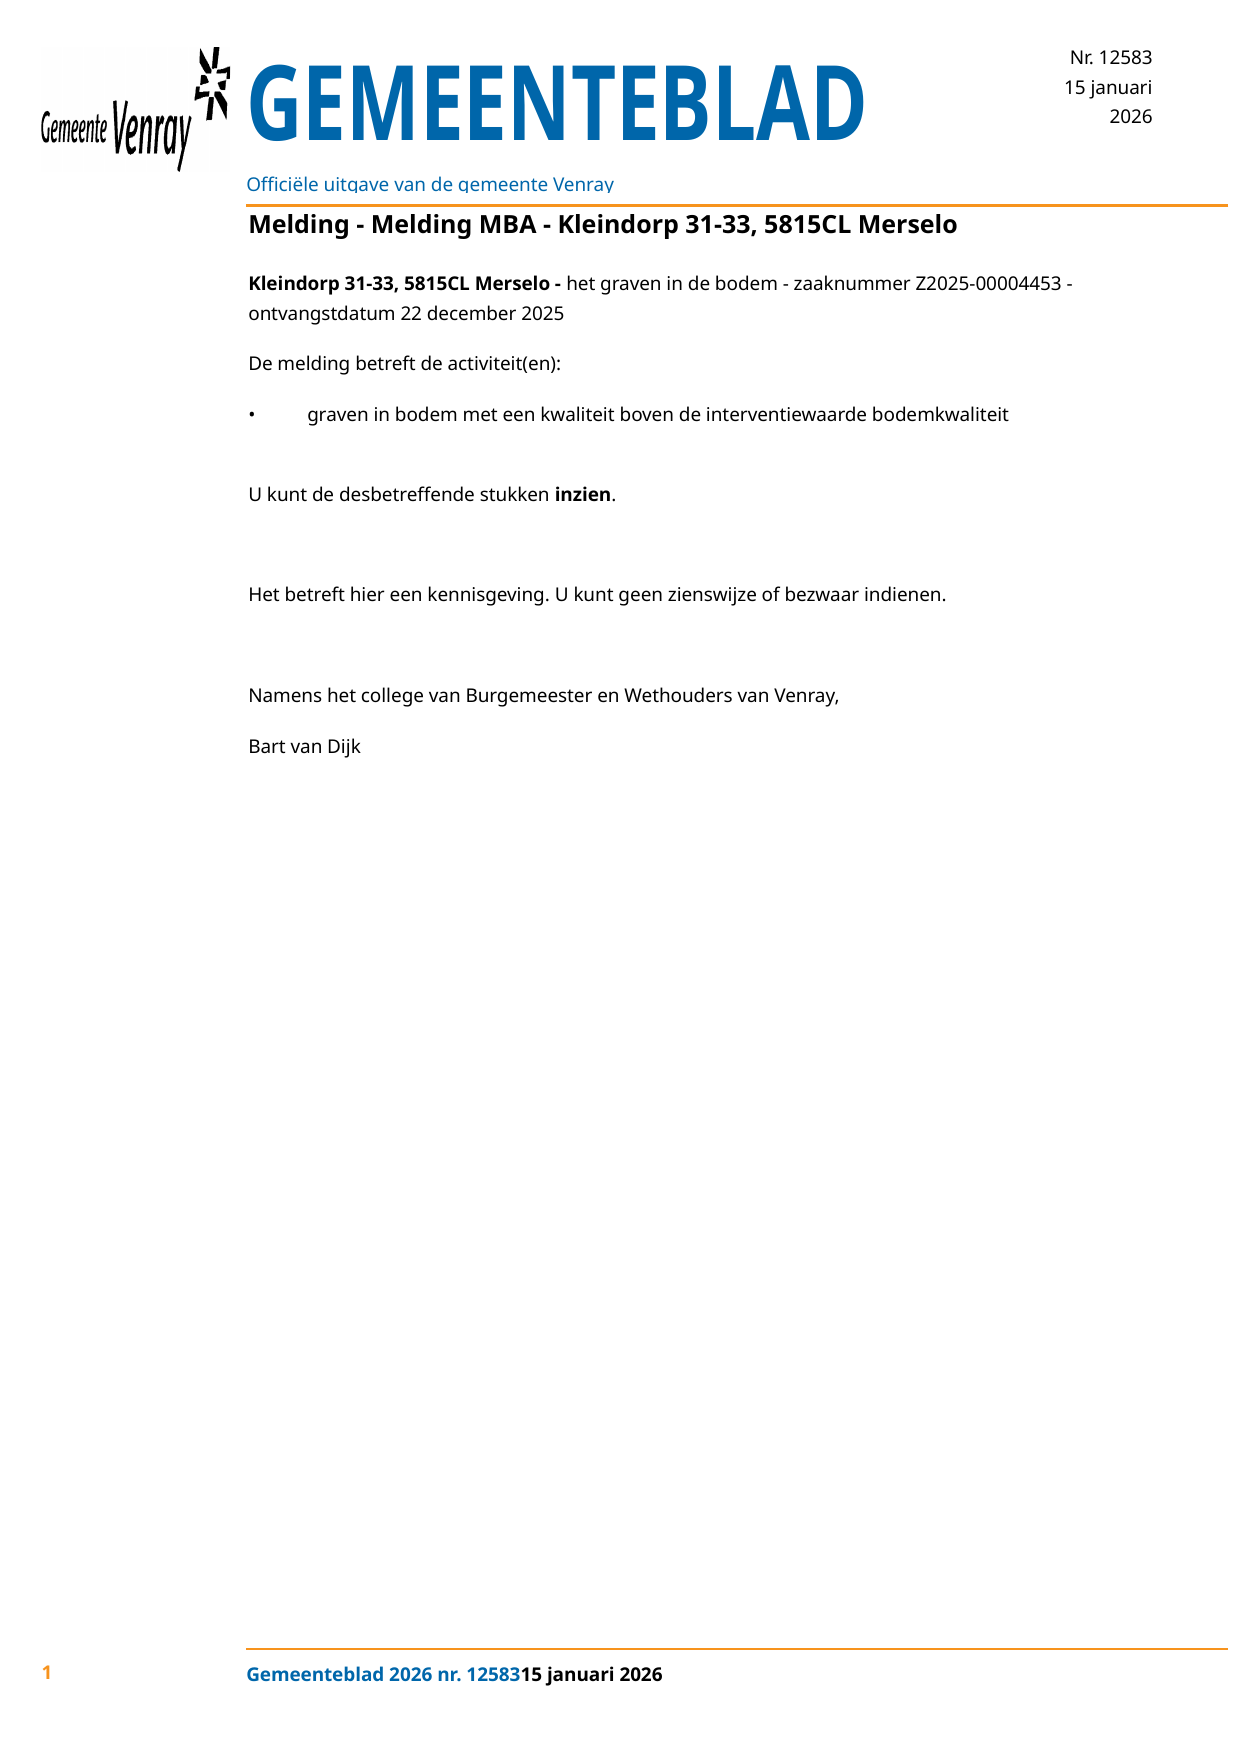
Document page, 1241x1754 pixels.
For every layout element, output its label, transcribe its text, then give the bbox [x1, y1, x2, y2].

text Kleindorp 31-33, 5815CL Merselo - het graven in de bodem - zaaknummer Z2025-00004453 - ontvangstdatum 22 december 2025 [248, 270, 1152, 326]
picture [41, 47, 231, 172]
text De melding betreft de activiteit(en): [248, 350, 1152, 376]
text Namens het college van Burgemeester en Wethouders van Venray, [248, 682, 1152, 708]
list graven in bodem met een kwaliteit boven de interventiewaarde bodemkwaliteit [248, 401, 1152, 426]
text U kunt de desbetreffende stukken inzien. [248, 481, 1152, 506]
text Het betreft hier een kennisgeving. U kunt geen zienswijze of bezwaar indienen. [248, 582, 1152, 607]
text Melding - Melding MBA - Kleindorp 31-33, 5815CL Merselo [248, 207, 1152, 241]
text Bart van Dijk [248, 733, 1152, 758]
